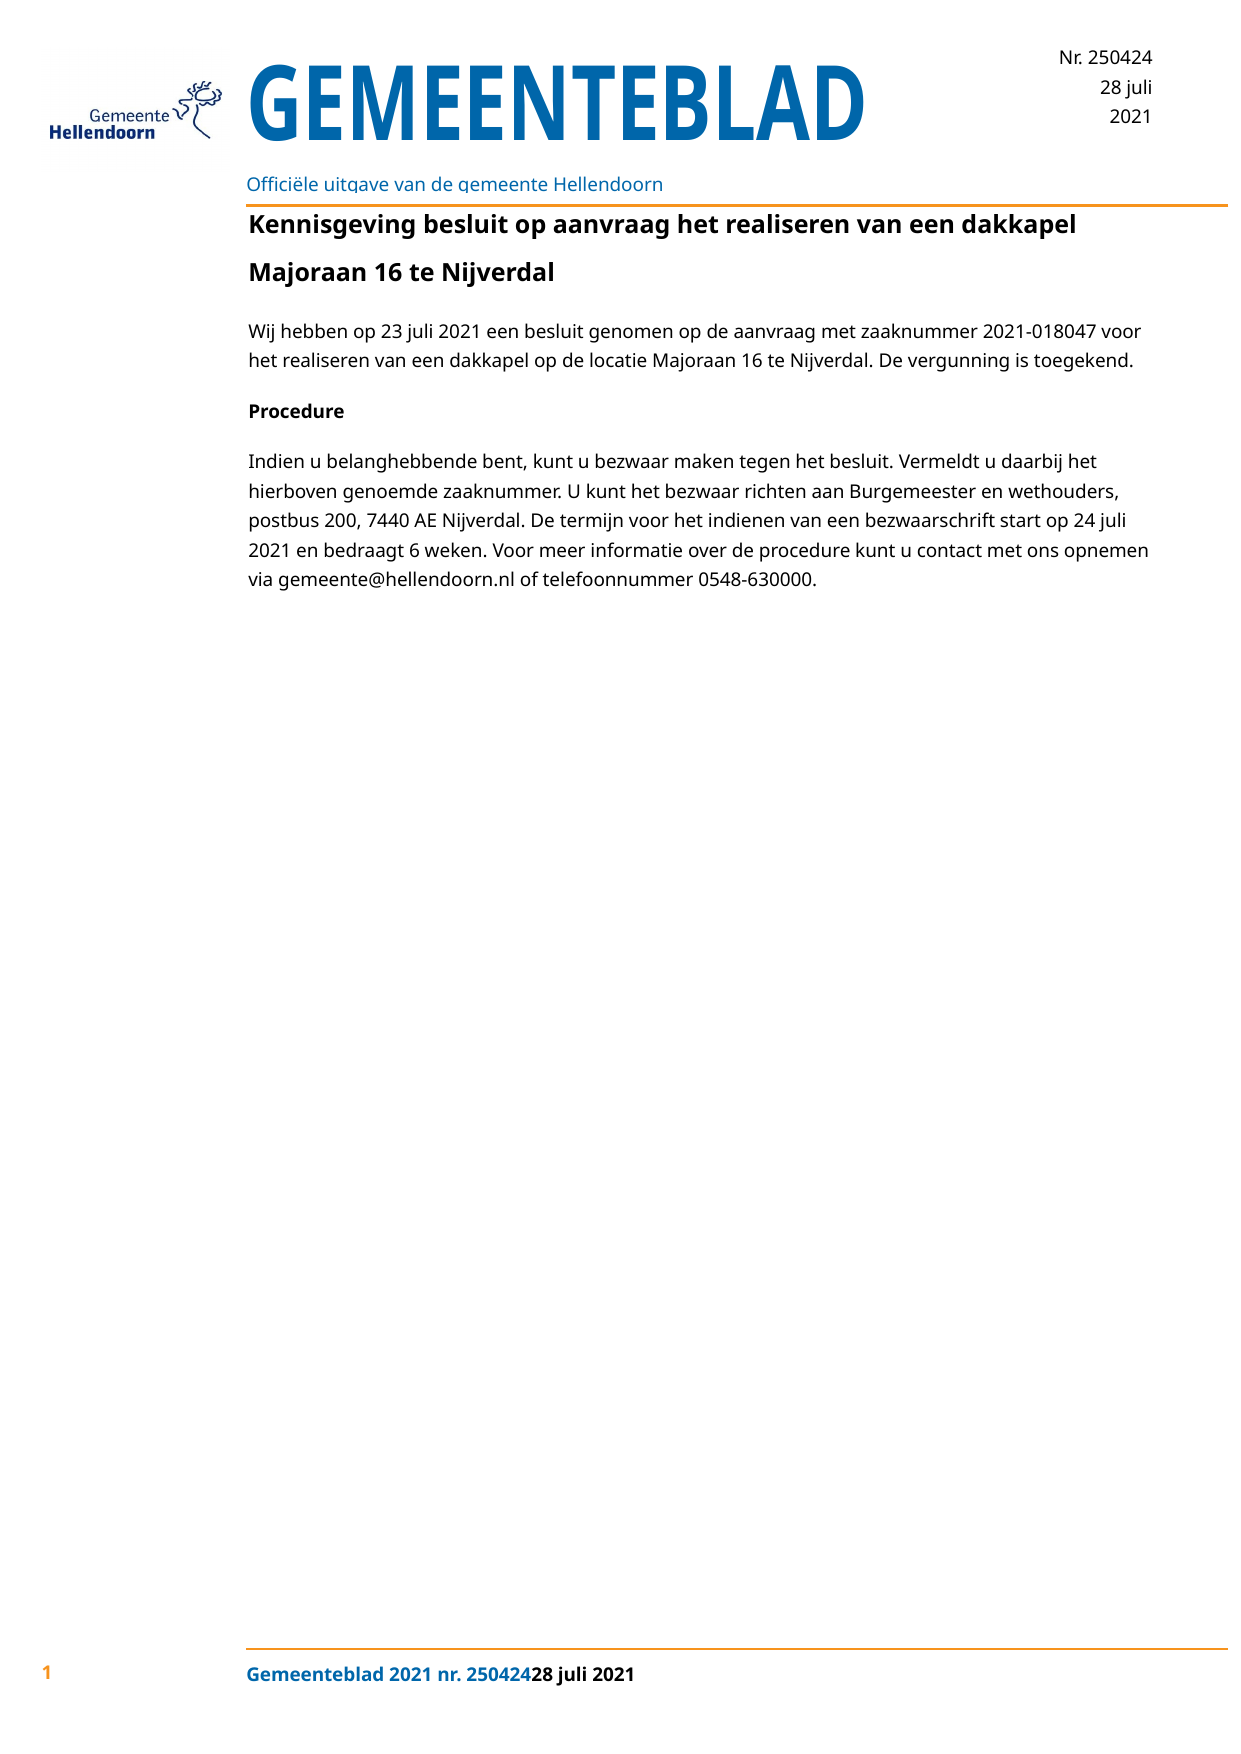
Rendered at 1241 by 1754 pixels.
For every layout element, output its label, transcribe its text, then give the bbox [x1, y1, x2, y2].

text Kennisgeving besluit op aanvraag het realiseren van een dakkapel Majoraan 16 te Nijverdal [248, 207, 1152, 288]
text Indien u belanghebbende bent, kunt u bezwaar maken tegen het besluit. Vermeldt u daarbij het hierboven genoemde zaaknummer. U kunt het bezwaar richten aan Burgemeester en wethouders, postbus 200, 7440 AE Nijverdal. De termijn voor het indienen van een bezwaarschrift start op 24 juli 2021 en bedraagt 6 weken. Voor meer informatie over de procedure kunt u contact met ons opnemen via gemeente@hellendoorn.nl of telefoonnummer 0548-630000. [248, 448, 1152, 592]
text Procedure [248, 398, 1152, 424]
text Wij hebben op 23 juli 2021 een besluit genomen op de aanvraag met zaaknummer 2021-018047 voor het realiseren van een dakkapel op de locatie Majoraan 16 te Nijverdal. De vergunning is toegekend. [248, 318, 1152, 373]
picture [41, 47, 231, 172]
